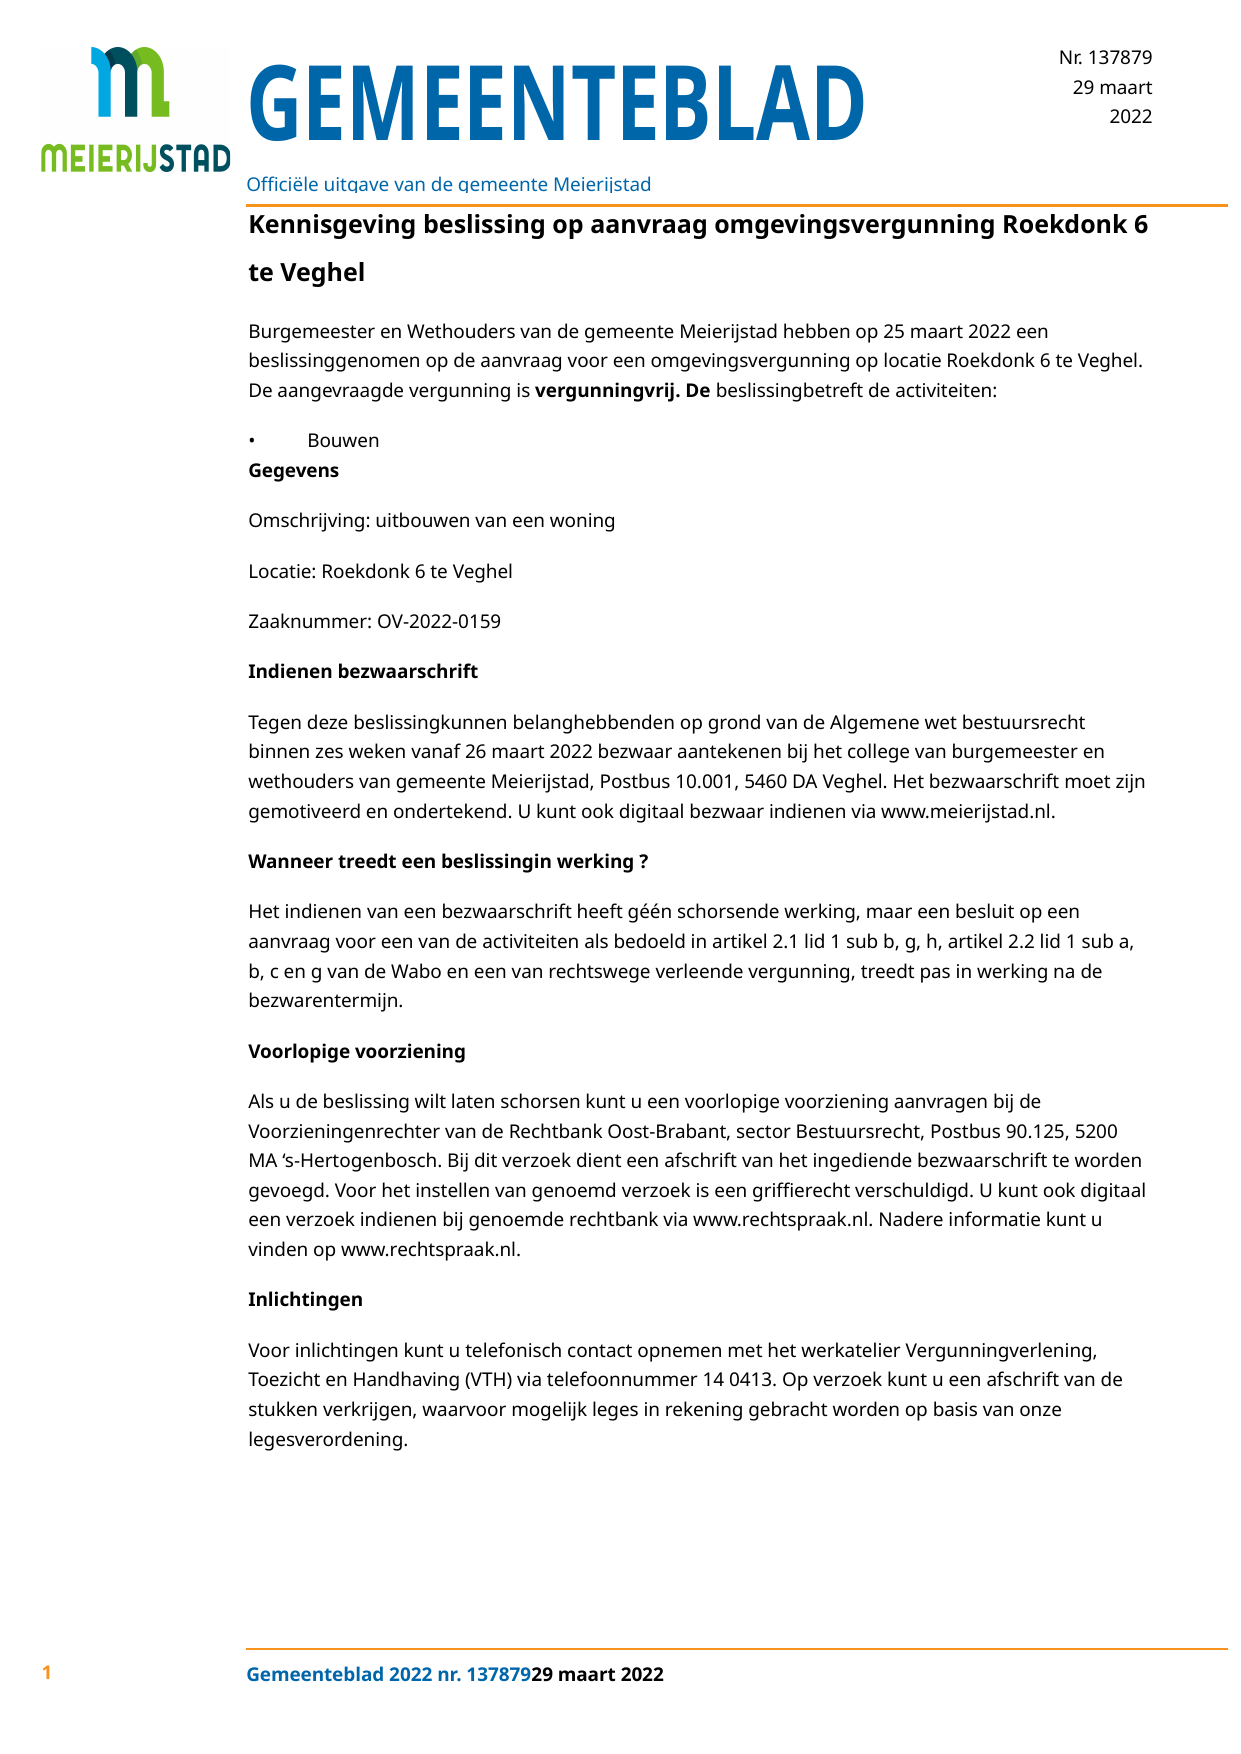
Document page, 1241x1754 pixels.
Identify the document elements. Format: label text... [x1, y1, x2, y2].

text Het indienen van een bezwaarschrift heeft géén schorsende werking, maar een besluit op een aanvraag voor een van de activiteiten als bedoeld in artikel 2.1 lid 1 sub b, g, h, artikel 2.2 lid 1 sub a, b, c en g van de Wabo en een van rechtswege verleende vergunning, treedt pas in werking na de bezwarentermijn. [248, 899, 1152, 1013]
text Locatie: Roekdonk 6 te Veghel [248, 558, 1152, 584]
text Omschrijving: uitbouwen van een woning [248, 507, 1152, 533]
picture [41, 47, 231, 172]
text Burgemeester en Wethouders van de gemeente Meierijstad hebben op 25 maart 2022 een beslissinggenomen op de aanvraag voor een omgevingsvergunning op locatie Roekdonk 6 te Veghel. De aangevraagde vergunning is vergunningvrij. De beslissingbetreft de activiteiten: [248, 318, 1152, 403]
text Voorlopige voorziening [248, 1038, 1152, 1064]
text Indienen bezwaarschrift [248, 659, 1152, 684]
list Bouwen [248, 427, 1152, 453]
text Gegevens [248, 457, 1152, 483]
text Als u de beslissing wilt laten schorsen kunt u een voorlopige voorziening aanvragen bij de Voorzieningenrechter van de Rechtbank Oost-Brabant, sector Bestuursrecht, Postbus 90.125, 5200 MA ‘s-Hertogenbosch. Bij dit verzoek dient een afschrift van het ingediende bezwaarschrift te worden gevoegd. Voor het instellen van genoemd verzoek is een griffierecht verschuldigd. U kunt ook digitaal een verzoek indienen bij genoemde rechtbank via www.rechtspraak.nl. Nadere informatie kunt u vinden op www.rechtspraak.nl. [248, 1088, 1152, 1262]
text Inlichtingen [248, 1287, 1152, 1312]
text Zaaknummer: OV-2022-0159 [248, 608, 1152, 634]
text Tegen deze beslissingkunnen belanghebbenden op grond van de Algemene wet bestuursrecht binnen zes weken vanaf 26 maart 2022 bezwaar aantekenen bij het college van burgemeester en wethouders van gemeente Meierijstad, Postbus 10.001, 5460 DA Veghel. Het bezwaarschrift moet zijn gemotiveerd en ondertekend. U kunt ook digitaal bezwaar indienen via www.meierijstad.nl. [248, 709, 1152, 824]
text Kennisgeving beslissing op aanvraag omgevingsvergunning Roekdonk 6 te Veghel [248, 207, 1152, 288]
text Voor inlichtingen kunt u telefonisch contact opnemen met het werkatelier Vergunningverlening, Toezicht en Handhaving (VTH) via telefoonnummer 14 0413. Op verzoek kunt u een afschrift van de stukken verkrijgen, waarvoor mogelijk leges in rekening gebracht worden op basis van onze legesverordening. [248, 1337, 1152, 1452]
text Wanneer treedt een beslissingin werking ? [248, 848, 1152, 874]
